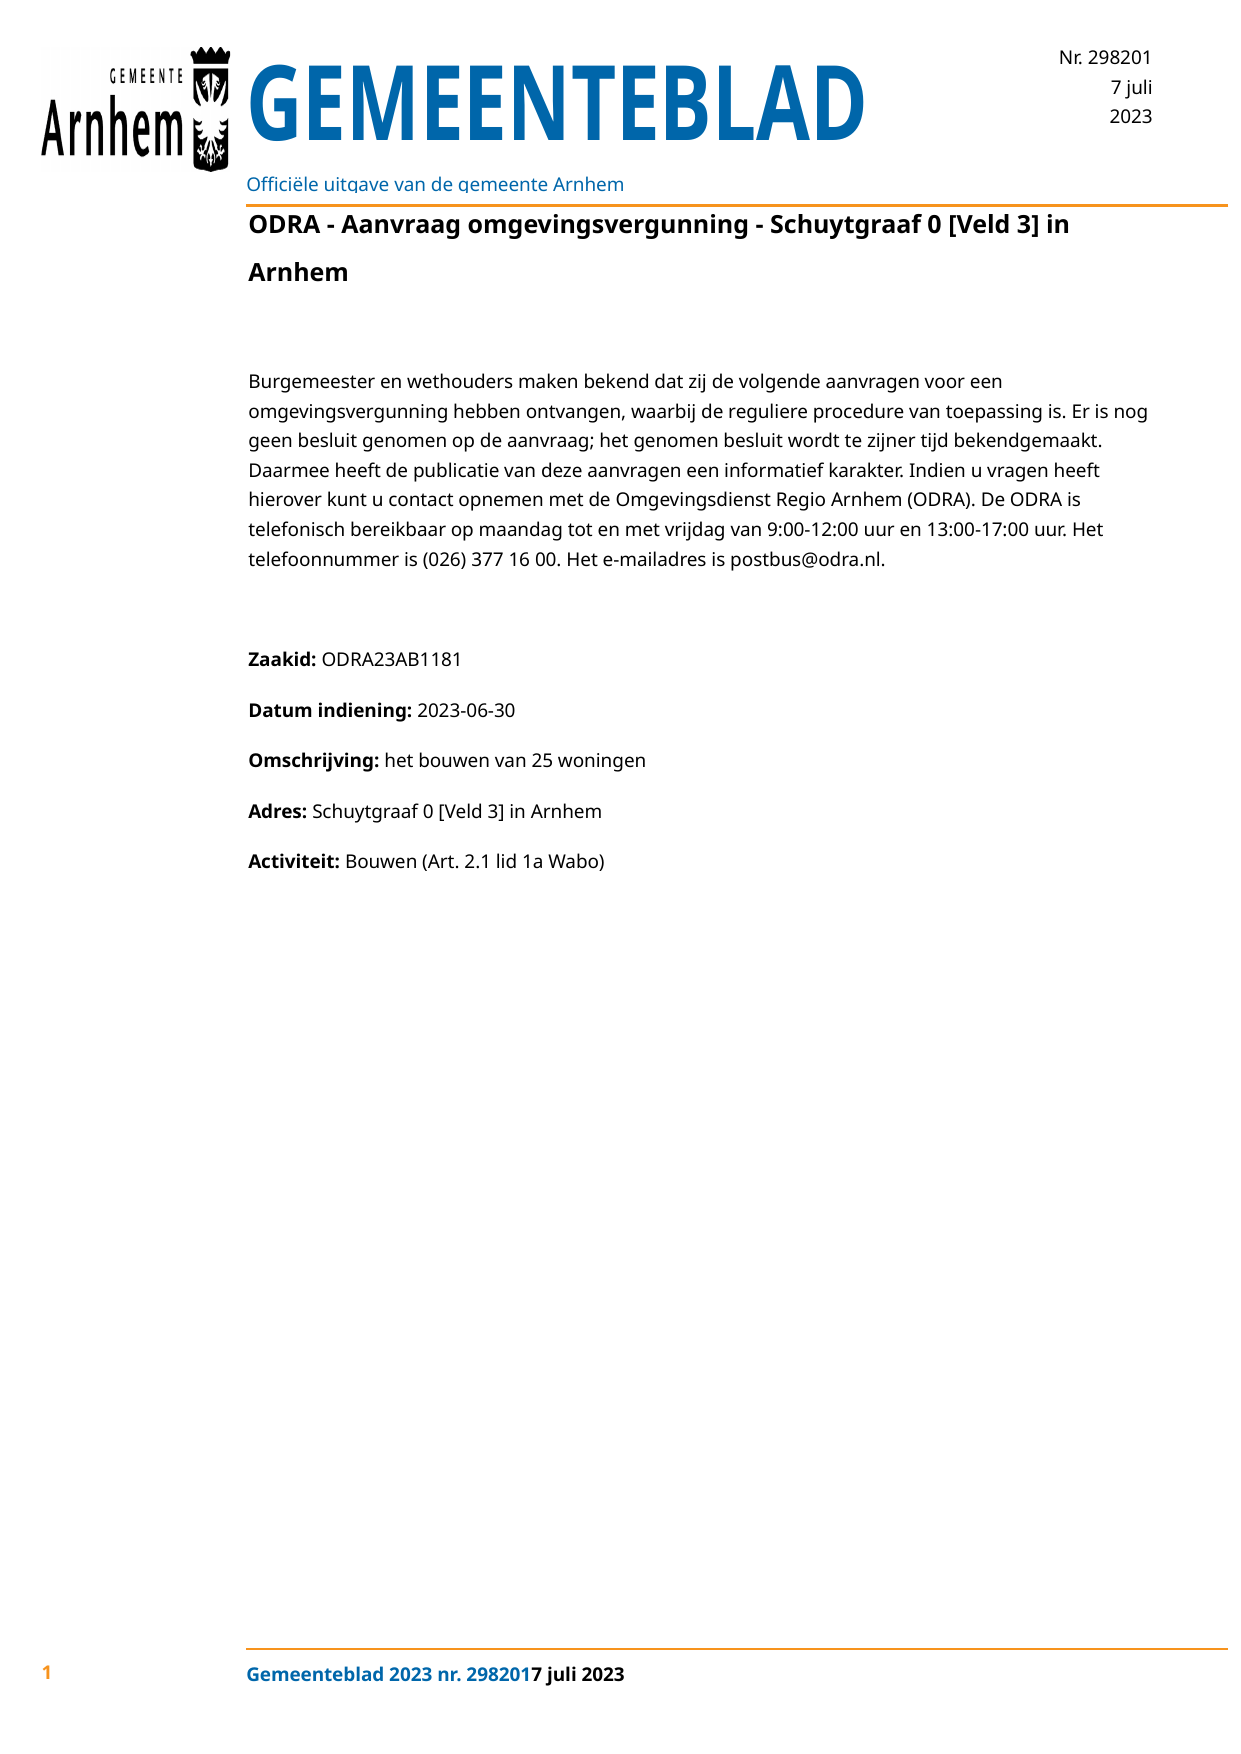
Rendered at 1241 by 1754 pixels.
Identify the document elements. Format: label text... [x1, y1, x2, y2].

text Zaakid: ODRA23AB1181 [248, 647, 1152, 672]
text Burgemeester en wethouders maken bekend dat zij de volgende aanvragen voor een omgevingsvergunning hebben ontvangen, waarbij de reguliere procedure van toepassing is. Er is nog geen besluit genomen op de aanvraag; het genomen besluit wordt te zijner tijd bekendgemaakt. Daarmee heeft de publicatie van deze aanvragen een informatief karakter. Indien u vragen heeft hierover kunt u contact opnemen met de Omgevingsdienst Regio Arnhem (ODRA). De ODRA is telefonisch bereikbaar op maandag tot en met vrijdag van 9:00-12:00 uur en 13:00-17:00 uur. Het telefoonnummer is (026) 377 16 00. Het e-mailadres is postbus@odra.nl. [248, 368, 1152, 572]
picture [41, 47, 231, 172]
text ODRA - Aanvraag omgevingsvergunning - Schuytgraaf 0 [Veld 3] in Arnhem [248, 207, 1152, 288]
text Activiteit: Bouwen (Art. 2.1 lid 1a Wabo) [248, 848, 1152, 874]
text Datum indiening: 2023-06-30 [248, 697, 1152, 723]
text Adres: Schuytgraaf 0 [Veld 3] in Arnhem [248, 798, 1152, 824]
text Omschrijving: het bouwen van 25 woningen [248, 747, 1152, 773]
